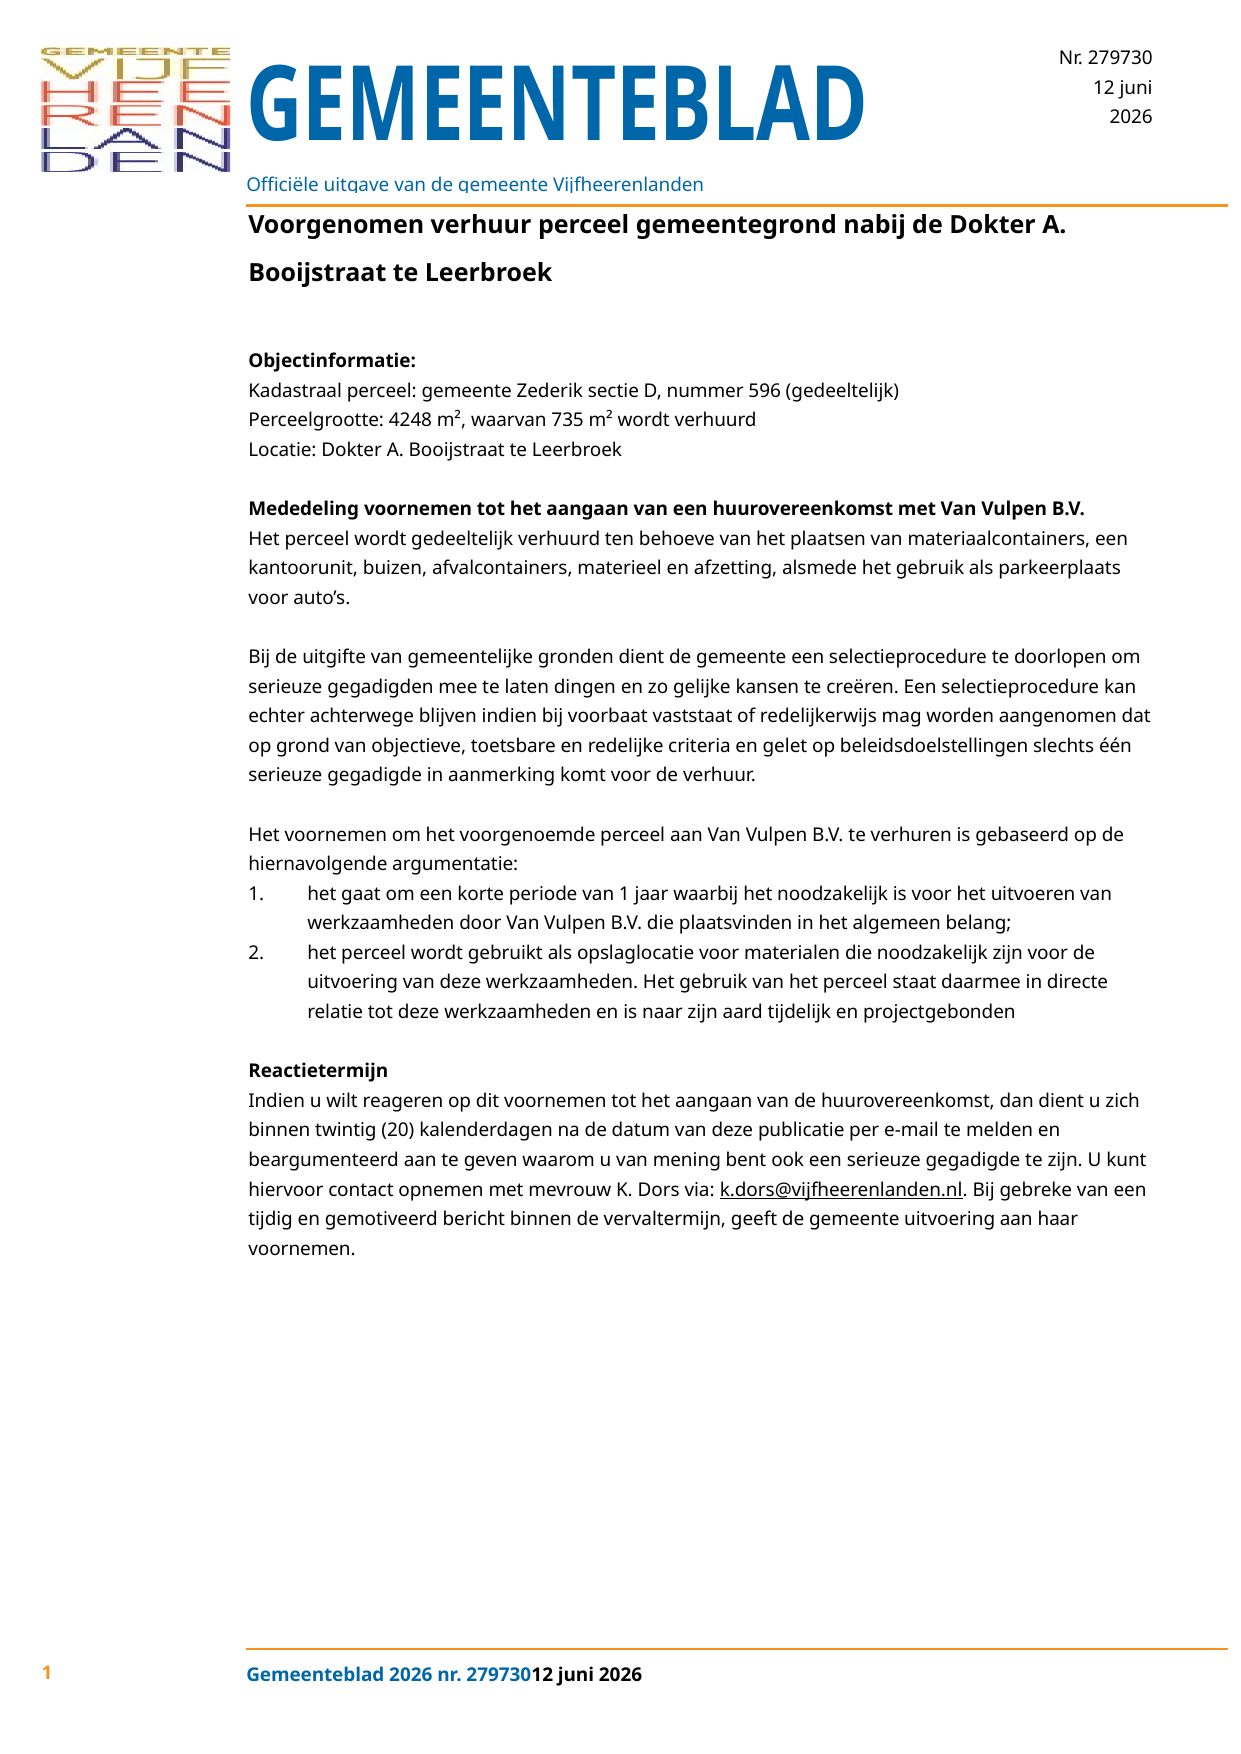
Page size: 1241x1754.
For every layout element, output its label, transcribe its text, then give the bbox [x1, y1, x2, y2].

text Indien u wilt reageren op dit voornemen tot het aangaan van de huurovereenkomst, dan dient u zich binnen twintig (20) kalenderdagen na de datum van deze publicatie per e-mail te melden en beargumenteerd aan te geven waarom u van mening bent ook een serieuze gegadigde te zijn. U kunt hiervoor contact opnemen met mevrouw K. Dors via: k.dors@vijfheerenlanden.nl. Bij gebreke van een tijdig en gemotiveerd bericht binnen de vervaltermijn, geeft de gemeente uitvoering aan haar voornemen. [248, 1087, 1152, 1261]
text Kadastraal perceel: gemeente Zederik sectie D, nummer 596 (gedeeltelijk) [248, 377, 1152, 403]
text Objectinformatie: [248, 347, 1152, 373]
text Mededeling voornemen tot het aangaan van een huurovereenkomst met Van Vulpen B.V. [248, 495, 1152, 521]
text Locatie: Dokter A. Booijstraat te Leerbroek [248, 436, 1152, 462]
text Perceelgrootte: 4248 m², waarvan 735 m² wordt verhuurd [248, 407, 1152, 432]
text Voorgenomen verhuur perceel gemeentegrond nabij de Dokter A. Booijstraat te Leerbroek [248, 207, 1152, 288]
list het perceel wordt gebruikt als opslaglocatie voor materialen die noodzakelijk zijn voor de uitvoering van deze werkzaamheden. Het gebruik van het perceel staat daarmee in directe relatie tot deze werkzaamheden en is naar zijn aard tijdelijk en projectgebonden [248, 939, 1152, 1024]
picture [41, 47, 231, 172]
text Reactietermijn [248, 1057, 1152, 1083]
list het gaat om een korte periode van 1 jaar waarbij het noodzakelijk is voor het uitvoeren van werkzaamheden door Van Vulpen B.V. die plaatsvinden in het algemeen belang; [248, 880, 1152, 935]
text Het voornemen om het voorgenoemde perceel aan Van Vulpen B.V. te verhuren is gebaseerd op de hiernavolgende argumentatie: [248, 821, 1152, 876]
text Het perceel wordt gedeeltelijk verhuurd ten behoeve van het plaatsen van materiaalcontainers, een kantoorunit, buizen, afvalcontainers, materieel en afzetting, alsmede het gebruik als parkeerplaats voor auto’s. [248, 525, 1152, 610]
text Bij de uitgifte van gemeentelijke gronden dient de gemeente een selectieprocedure te doorlopen om serieuze gegadigden mee te laten dingen en zo gelijke kansen te creëren. Een selectieprocedure kan echter achterwege blijven indien bij voorbaat vaststaat of redelijkerwijs mag worden aangenomen dat op grond van objectieve, toetsbare en redelijke criteria en gelet op beleidsdoelstellingen slechts één serieuze gegadigde in aanmerking komt voor de verhuur. [248, 643, 1152, 787]
